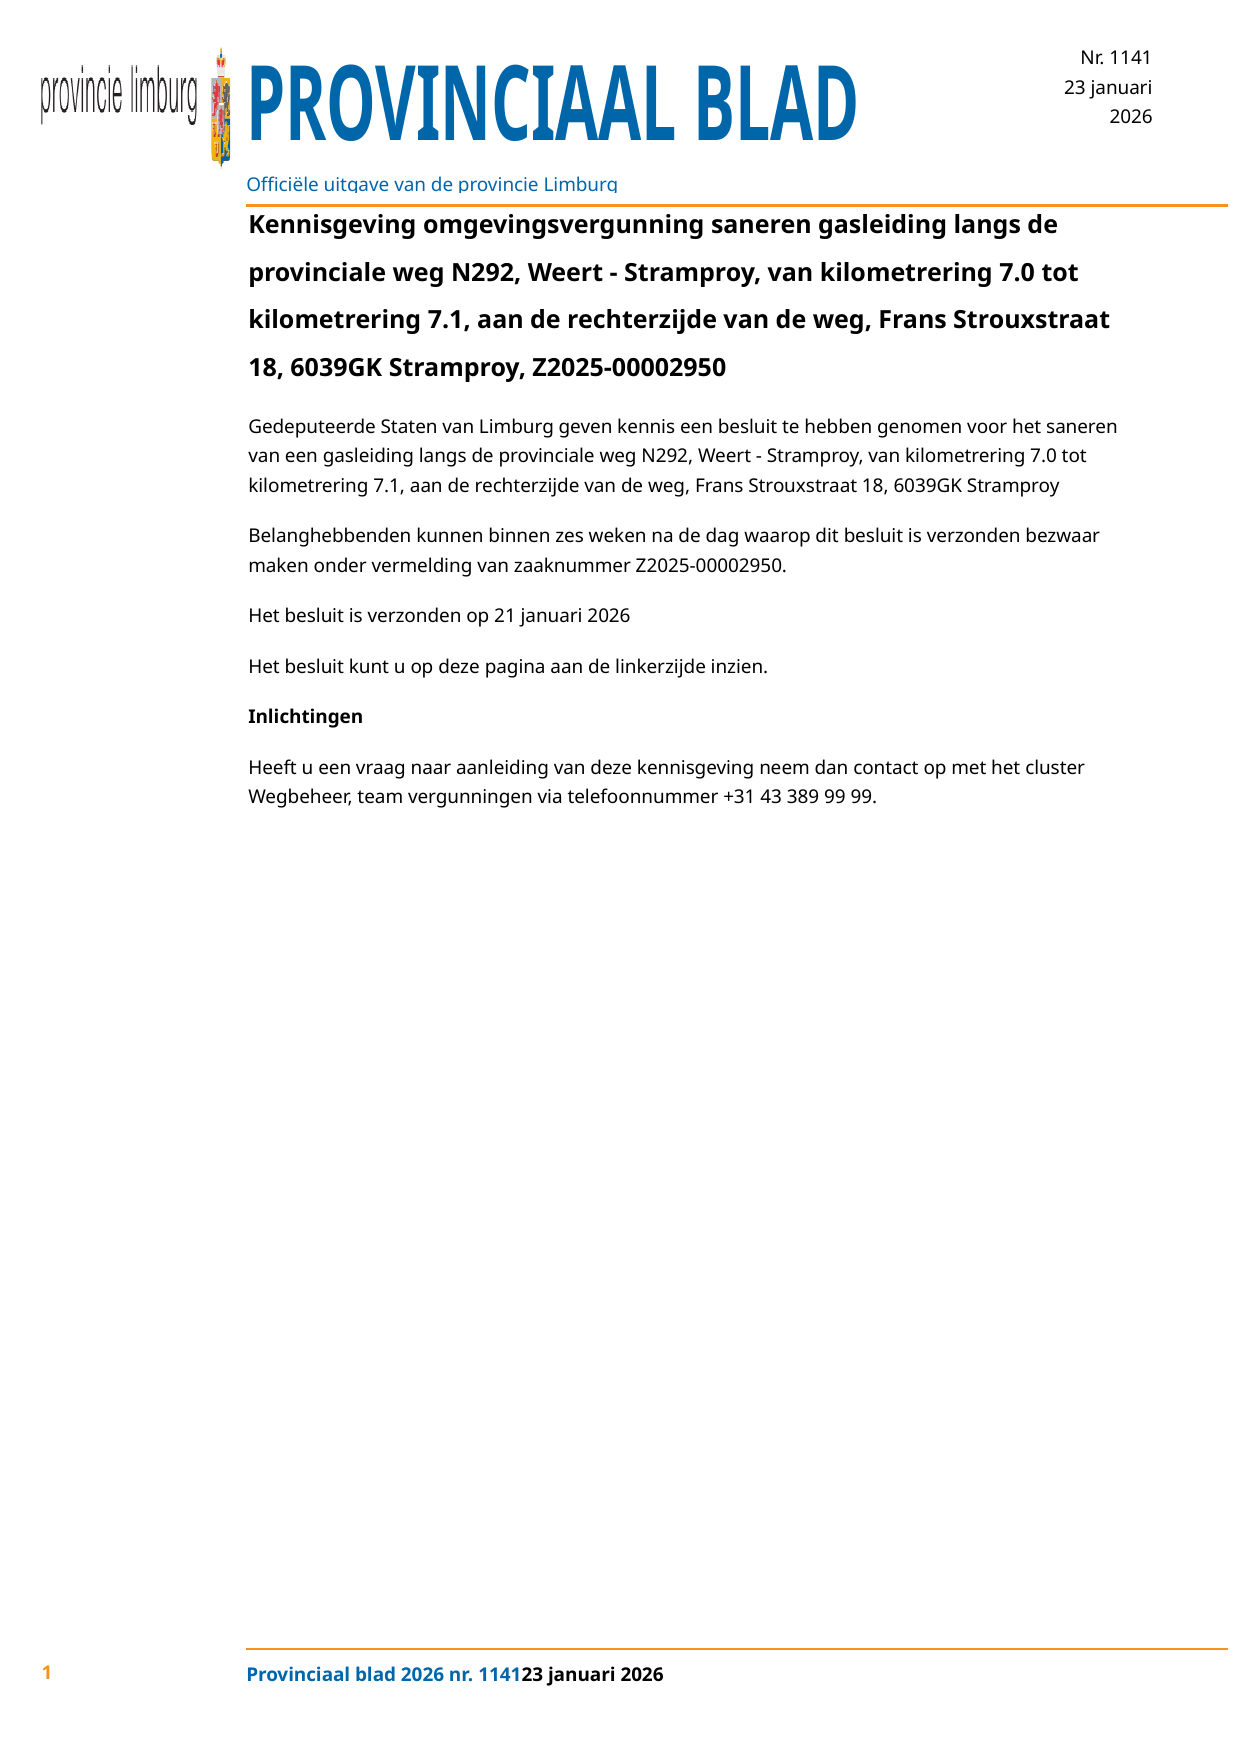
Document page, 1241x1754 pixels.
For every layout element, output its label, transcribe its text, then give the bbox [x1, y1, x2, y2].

picture [41, 47, 231, 172]
text Inlichtingen [248, 703, 1152, 729]
text Het besluit kunt u op deze pagina aan de linkerzijde inzien. [248, 653, 1152, 679]
text Kennisgeving omgevingsvergunning saneren gasleiding langs de provinciale weg N292, Weert - Stramproy, van kilometrering 7.0 tot kilometrering 7.1, aan de rechterzijde van de weg, Frans Strouxstraat 18, 6039GK Stramproy, Z2025-00002950 [248, 207, 1152, 384]
text Belanghebbenden kunnen binnen zes weken na de dag waarop dit besluit is verzonden bezwaar maken onder vermelding van zaaknummer Z2025-00002950. [248, 523, 1152, 578]
text Heeft u een vraag naar aanleiding van deze kennisgeving neem dan contact op met het cluster Wegbeheer, team vergunningen via telefoonnummer +31 43 389 99 99. [248, 754, 1152, 809]
text Het besluit is verzonden op 21 januari 2026 [248, 603, 1152, 628]
text Gedeputeerde Staten van Limburg geven kennis een besluit te hebben genomen voor het saneren van een gasleiding langs de provinciale weg N292, Weert - Stramproy, van kilometrering 7.0 tot kilometrering 7.1, aan de rechterzijde van de weg, Frans Strouxstraat 18, 6039GK Stramproy [248, 413, 1152, 498]
